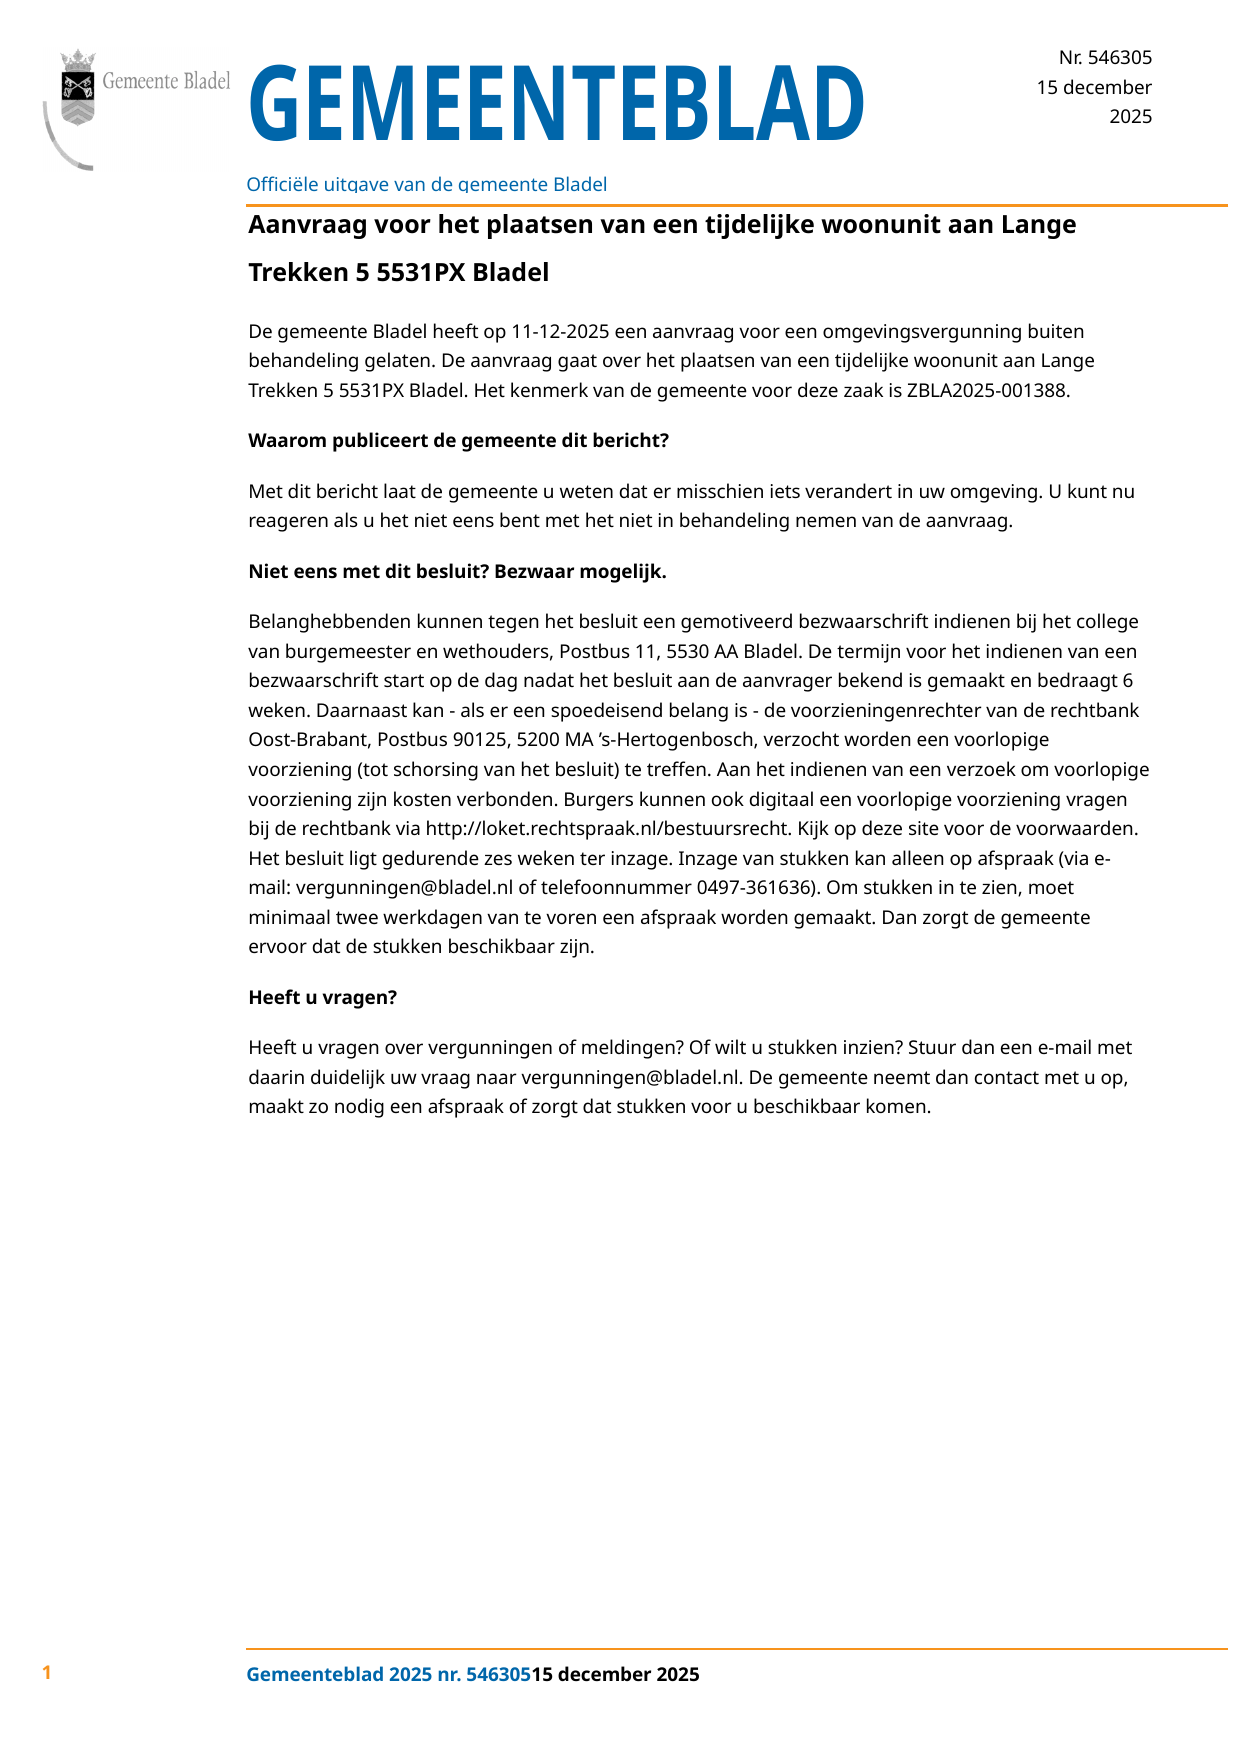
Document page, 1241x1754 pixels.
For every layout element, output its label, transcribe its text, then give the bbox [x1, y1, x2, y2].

text Belanghebbenden kunnen tegen het besluit een gemotiveerd bezwaarschrift indienen bij het college van burgemeester en wethouders, Postbus 11, 5530 AA Bladel. De termijn voor het indienen van een bezwaarschrift start op de dag nadat het besluit aan de aanvrager bekend is gemaakt en bedraagt 6 weken. Daarnaast kan - als er een spoedeisend belang is - de voorzieningenrechter van de rechtbank Oost-Brabant, Postbus 90125, 5200 MA ’s-Hertogenbosch, verzocht worden een voorlopige voorziening (tot schorsing van het besluit) te treffen. Aan het indienen van een verzoek om voorlopige voorziening zijn kosten verbonden. Burgers kunnen ook digitaal een voorlopige voorziening vragen bij de rechtbank via http://loket.rechtspraak.nl/bestuursrecht. Kijk op deze site voor de voorwaarden. Het besluit ligt gedurende zes weken ter inzage. Inzage van stukken kan alleen op afspraak (via e-mail: vergunningen@bladel.nl of telefoonnummer 0497-361636). Om stukken in te zien, moet minimaal twee werkdagen van te voren een afspraak worden gemaakt. Dan zorgt de gemeente ervoor dat de stukken beschikbaar zijn. [248, 608, 1152, 959]
text Heeft u vragen? [248, 984, 1152, 1010]
picture [41, 47, 231, 172]
text Waarom publiceert de gemeente dit bericht? [248, 427, 1152, 453]
text Aanvraag voor het plaatsen van een tijdelijke woonunit aan Lange Trekken 5 5531PX Bladel [248, 207, 1152, 288]
text Met dit bericht laat de gemeente u weten dat er misschien iets verandert in uw omgeving. U kunt nu reageren als u het niet eens bent met het niet in behandeling nemen van de aanvraag. [248, 478, 1152, 533]
text Niet eens met dit besluit? Bezwaar mogelijk. [248, 558, 1152, 584]
text De gemeente Bladel heeft op 11-12-2025 een aanvraag voor een omgevingsvergunning buiten behandeling gelaten. De aanvraag gaat over het plaatsen van een tijdelijke woonunit aan Lange Trekken 5 5531PX Bladel. Het kenmerk van de gemeente voor deze zaak is ZBLA2025-001388. [248, 318, 1152, 403]
text Heeft u vragen over vergunningen of meldingen? Of wilt u stukken inzien? Stuur dan een e-mail met daarin duidelijk uw vraag naar vergunningen@bladel.nl. De gemeente neemt dan contact met u op, maakt zo nodig een afspraak of zorgt dat stukken voor u beschikbaar komen. [248, 1034, 1152, 1119]
